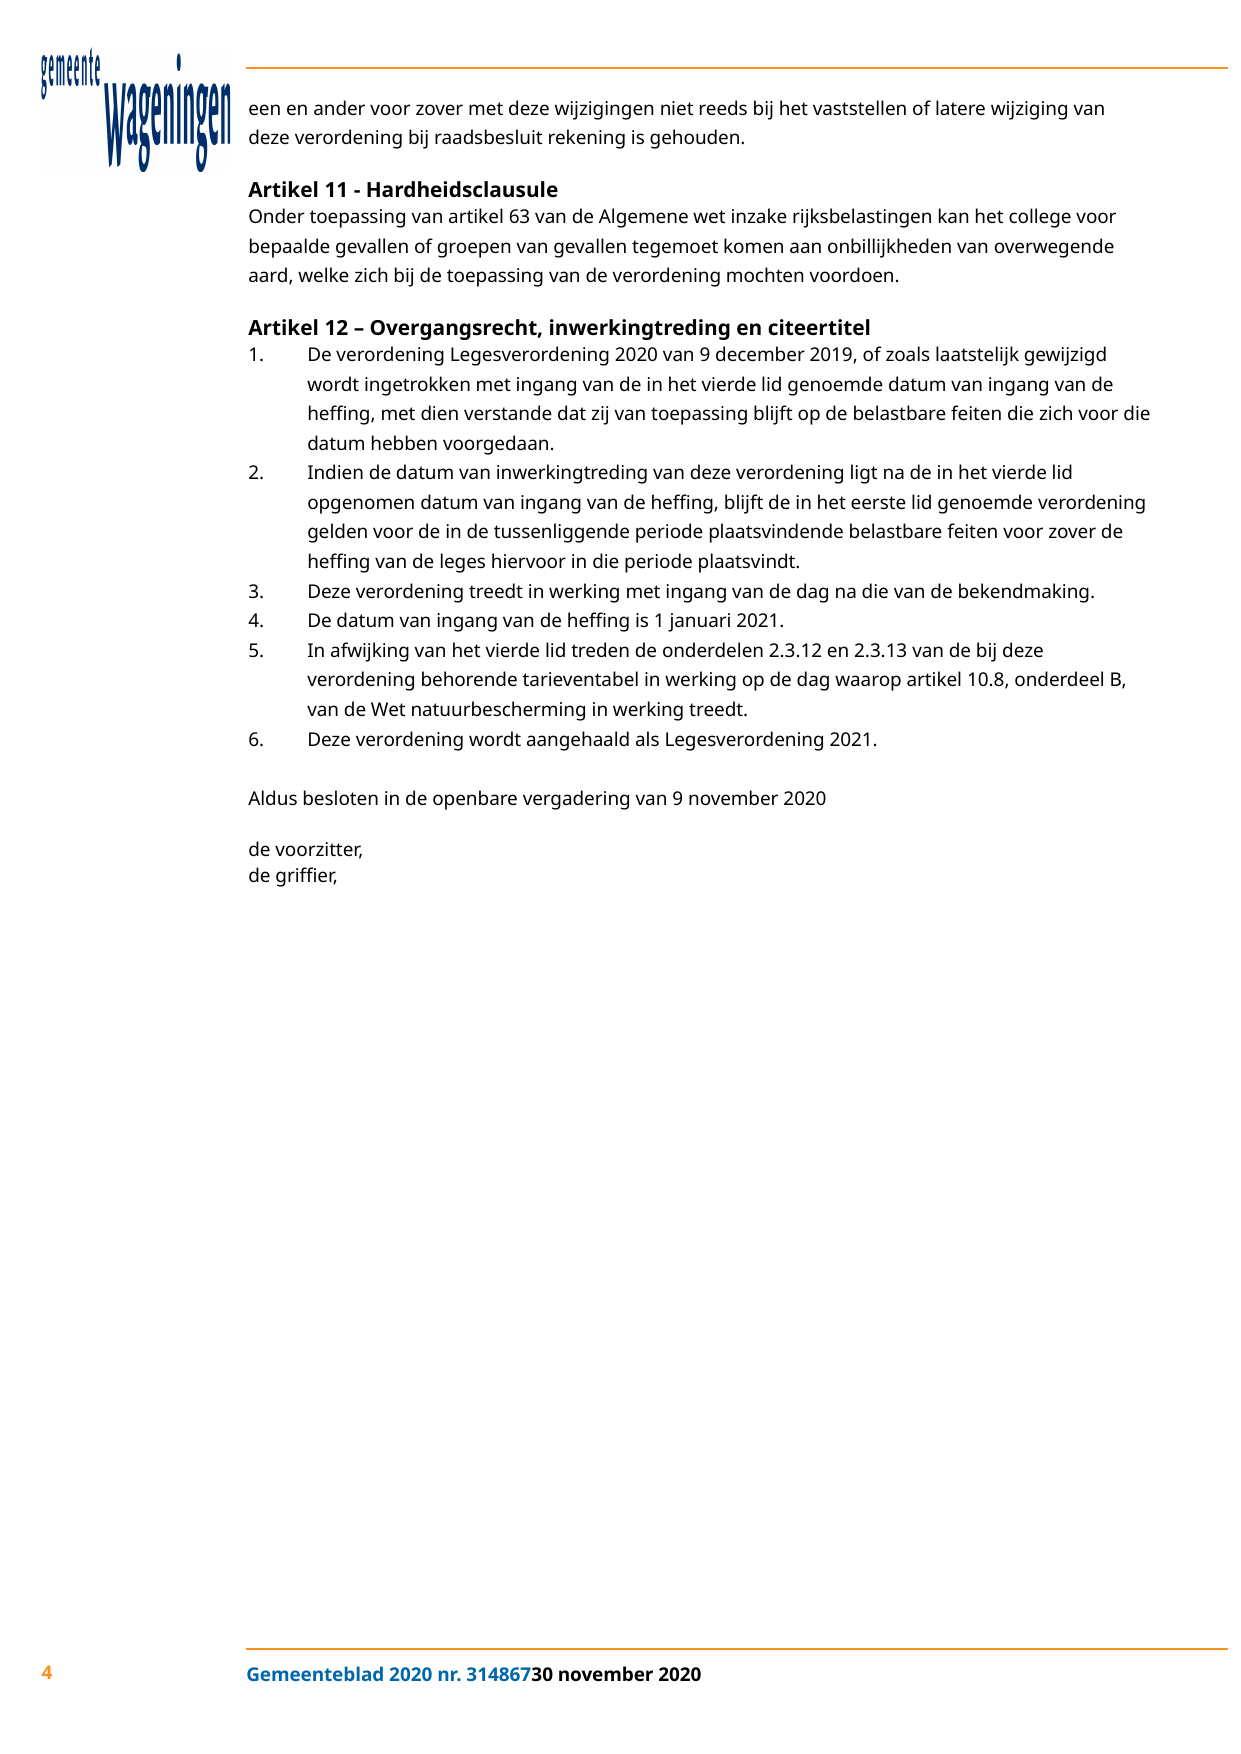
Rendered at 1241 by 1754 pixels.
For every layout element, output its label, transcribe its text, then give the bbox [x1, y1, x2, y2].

list Deze verordening treedt in werking met ingang van de dag na die van de bekendmaking. [248, 578, 1152, 604]
list In afwijking van het vierde lid treden de onderdelen 2.3.12 en 2.3.13 van de bij deze verordening behorende tarieventabel in werking op de dag waarop artikel 10.8, onderdeel B, van de Wet natuurbescherming in werking treedt. [248, 637, 1152, 722]
list De verordening Legesverordening 2020 van 9 december 2019, of zoals laatstelijk gewijzigd wordt ingetrokken met ingang van de in het vierde lid genoemde datum van ingang van de heffing, met dien verstande dat zij van toepassing blijft op de belastbare feiten die zich voor die datum hebben voorgedaan. [248, 341, 1152, 456]
text de voorzitter, [248, 836, 1152, 862]
list De datum van ingang van de heffing is 1 januari 2021. [248, 607, 1152, 633]
list Deze verordening wordt aangehaald als Legesverordening 2021. [248, 726, 1152, 752]
text Onder toepassing van artikel 63 van de Algemene wet inzake rijksbelastingen kan het college voor bepaalde gevallen of groepen van gevallen tegemoet komen aan onbillijkheden van overwegende aard, welke zich bij de toepassing van de verordening mochten voordoen. [248, 203, 1152, 288]
list Indien de datum van inwerkingtreding van deze verordening ligt na de in het vierde lid opgenomen datum van ingang van de heffing, blijft de in het eerste lid genoemde verordening gelden voor de in de tussenliggende periode plaatsvindende belastbare feiten voor zover de heffing van de leges hiervoor in die periode plaatsvindt. [248, 459, 1152, 574]
text de griffier, [248, 862, 1152, 888]
text Aldus besloten in de openbare vergadering van 9 november 2020 [248, 785, 1152, 811]
text Artikel 12 – Overgangsrecht, inwerkingtreding en citeertitel [248, 313, 1152, 341]
text Artikel 11 - Hardheidsclausule [248, 175, 1152, 203]
text een en ander voor zover met deze wijzigingen niet reeds bij het vaststellen of latere wijziging van deze verordening bij raadsbesluit rekening is gehouden. [248, 95, 1152, 150]
picture [41, 47, 231, 172]
